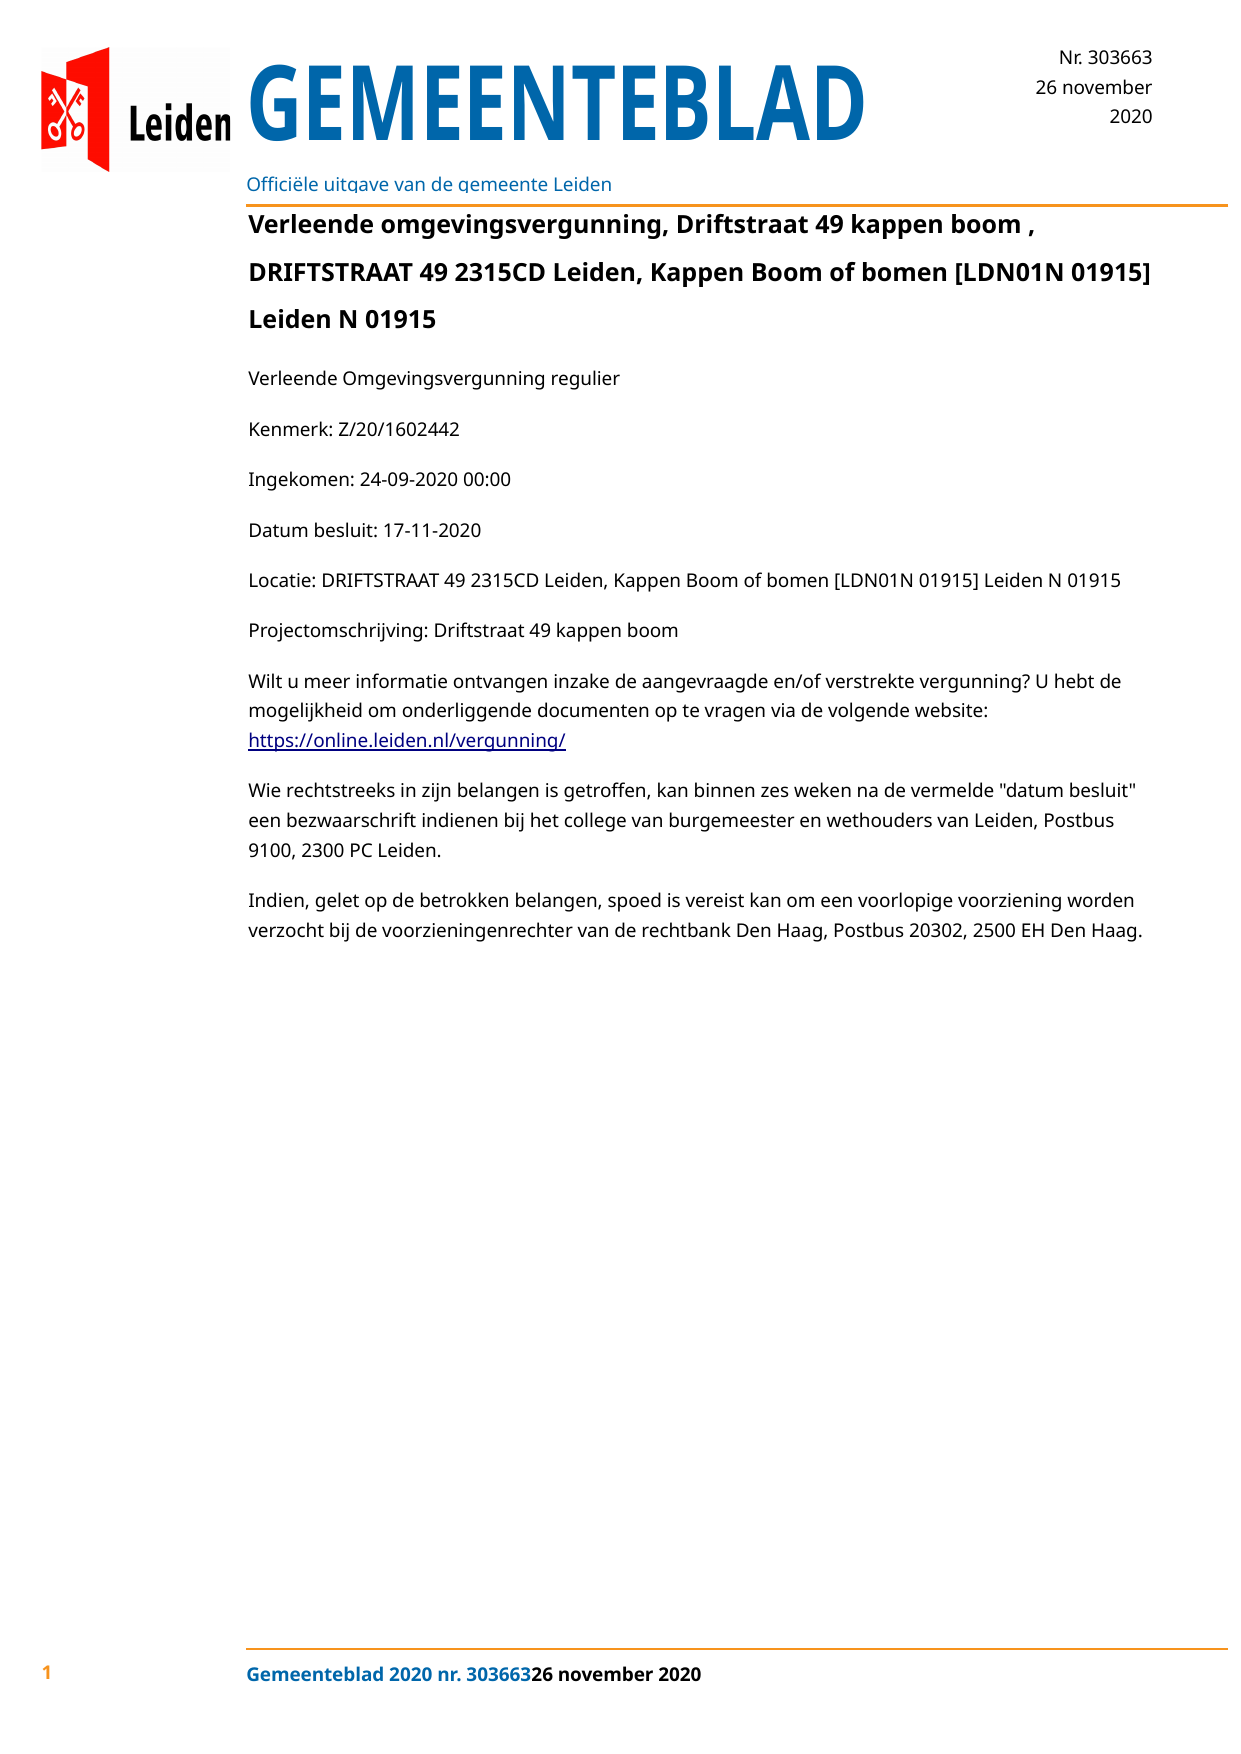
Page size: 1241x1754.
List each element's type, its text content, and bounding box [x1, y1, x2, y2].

text Locatie: DRIFTSTRAAT 49 2315CD Leiden, Kappen Boom of bomen [LDN01N 01915] Leiden N 01915 [248, 567, 1152, 593]
text Verleende omgevingsvergunning, Driftstraat 49 kappen boom , DRIFTSTRAAT 49 2315CD Leiden, Kappen Boom of bomen [LDN01N 01915] Leiden N 01915 [248, 207, 1152, 336]
text Kenmerk: Z/20/1602442 [248, 416, 1152, 442]
text Wie rechtstreeks in zijn belangen is getroffen, kan binnen zes weken na de vermelde "datum besluit" een bezwaarschrift indienen bij het college van burgemeester en wethouders van Leiden, Postbus 9100, 2300 PC Leiden. [248, 778, 1152, 862]
text Ingekomen: 24-09-2020 00:00 [248, 466, 1152, 492]
text Verleende Omgevingsvergunning regulier [248, 366, 1152, 391]
picture [41, 47, 231, 172]
text Indien, gelet op de betrokken belangen, spoed is vereist kan om een voorlopige voorziening worden verzocht bij de voorzieningenrechter van de rechtbank Den Haag, Postbus 20302, 2500 EH Den Haag. [248, 887, 1152, 942]
text Wilt u meer informatie ontvangen inzake de aangevraagde en/of verstrekte vergunning? U hebt de mogelijkheid om onderliggende documenten op te vragen via de volgende website: https://online.leiden.nl/vergunning/ [248, 668, 1152, 753]
text Projectomschrijving: Driftstraat 49 kappen boom [248, 618, 1152, 643]
text Datum besluit: 17-11-2020 [248, 517, 1152, 542]
